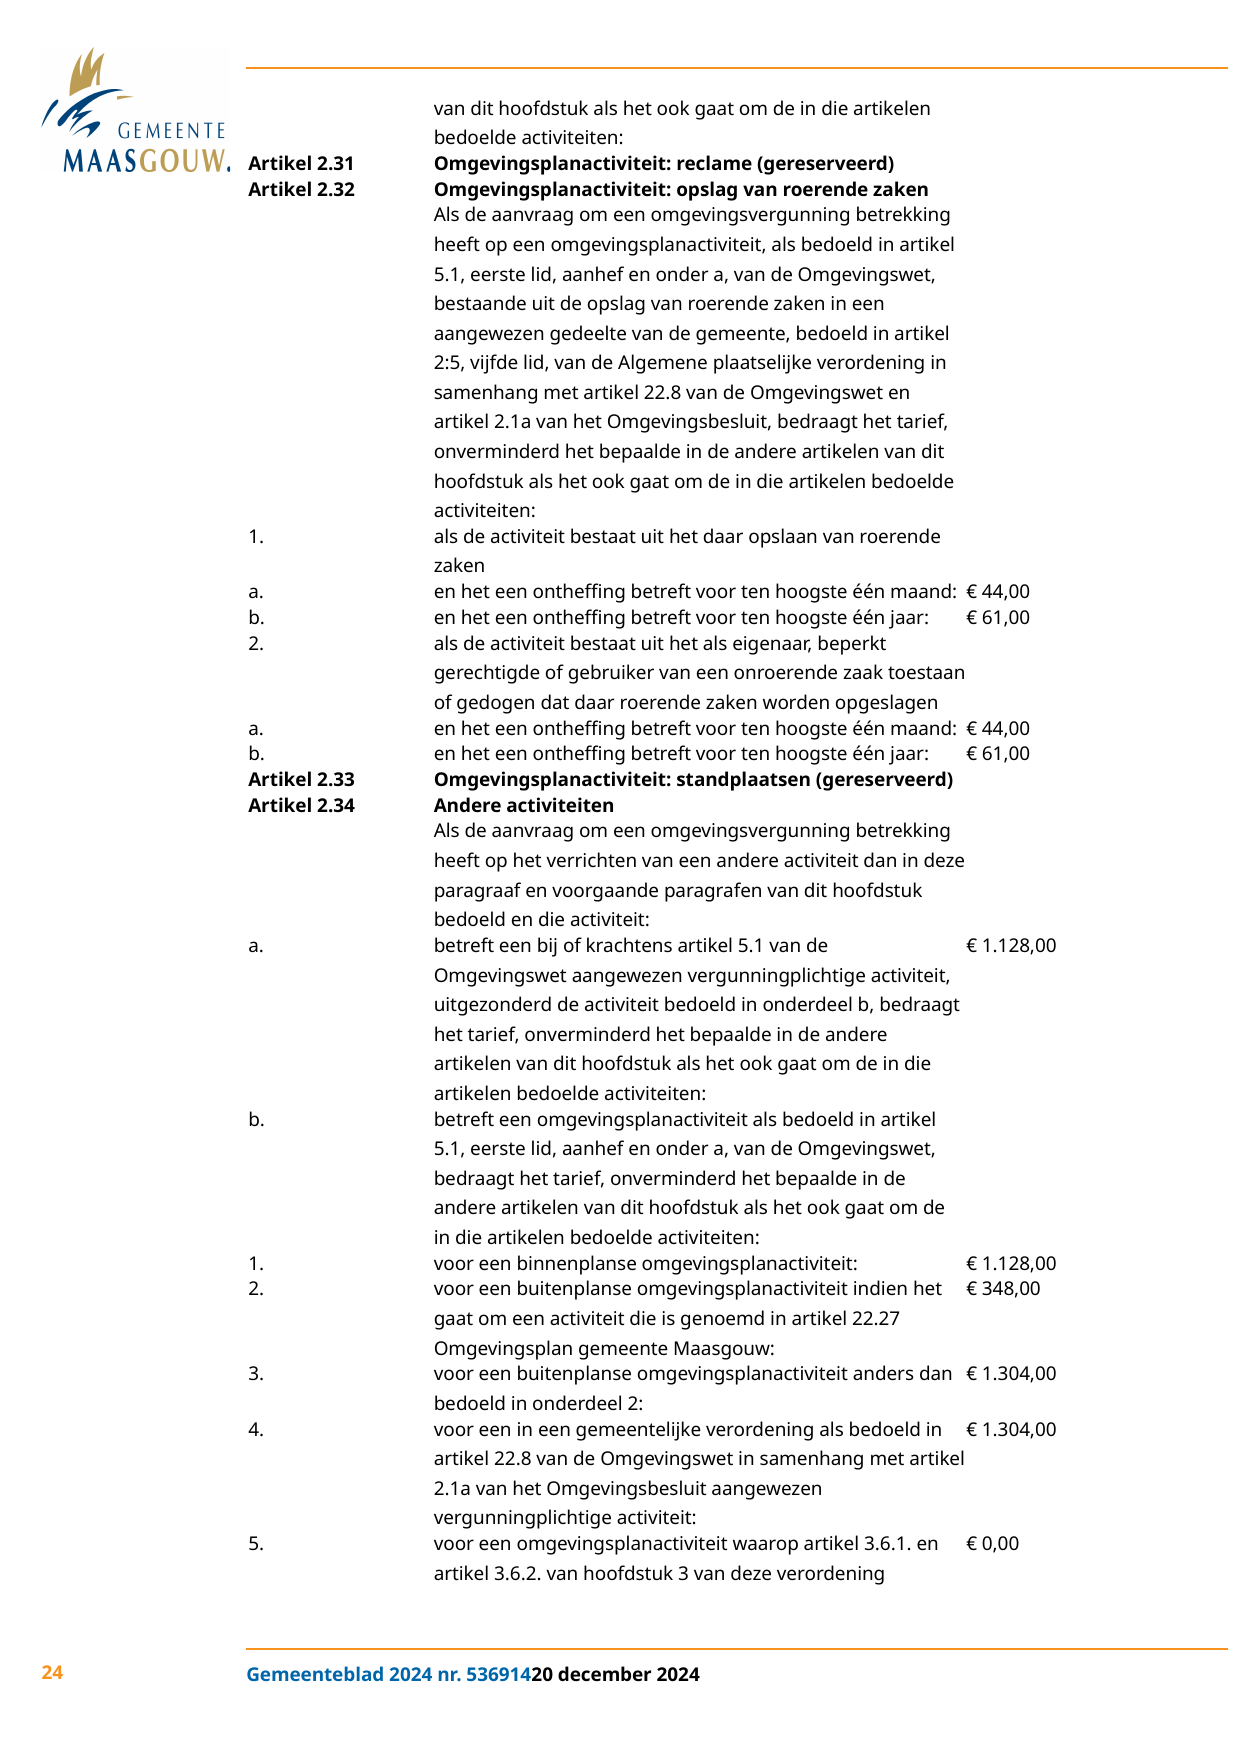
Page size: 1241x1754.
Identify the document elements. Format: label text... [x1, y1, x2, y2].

table_cell [966, 630, 1152, 715]
table_cell voor een omgevingsplanactiviteit waarop artikel 3.6.1. en artikel 3.6.2. van hoofdstuk 3 van deze verordening [434, 1530, 966, 1586]
table_cell 4. [248, 1416, 433, 1530]
table_cell [248, 818, 433, 932]
table_cell 2. [248, 1276, 433, 1361]
table_cell € 1.304,00 [966, 1416, 1152, 1530]
table_cell 2. [248, 630, 433, 715]
table_cell en het een ontheffing betreft voor ten hoogste één maand: [434, 579, 966, 604]
table_cell van dit hoofdstuk als het ook gaat om de in die artikelen bedoelde activiteiten: [434, 95, 966, 150]
table_cell Omgevingsplanactiviteit: reclame (gereserveerd) [434, 150, 966, 176]
table_cell € 44,00 [966, 715, 1152, 741]
table_cell [966, 95, 1152, 150]
table_cell [966, 202, 1152, 523]
table_cell Artikel 2.32 [248, 176, 433, 202]
table_cell 5. [248, 1530, 433, 1586]
table_cell € 0,00 [966, 1530, 1152, 1586]
table_cell [966, 818, 1152, 932]
table_cell € 44,00 [966, 579, 1152, 604]
table_cell [966, 766, 1152, 792]
table_cell a. [248, 579, 433, 604]
table_cell b. [248, 741, 433, 766]
table_cell voor een buitenplanse omgevingsplanactiviteit indien het gaat om een activiteit die is genoemd in artikel 22.27 Omgevingsplan gemeente Maasgouw: [434, 1276, 966, 1361]
table_cell Artikel 2.34 [248, 792, 433, 818]
table_cell € 1.128,00 [966, 1250, 1152, 1276]
table_cell [248, 95, 433, 150]
table_cell [248, 202, 433, 523]
table_cell Artikel 2.31 [248, 150, 433, 176]
table_cell Artikel 2.33 [248, 766, 433, 792]
table_cell als de activiteit bestaat uit het als eigenaar, beperkt gerechtigde of gebruiker van een onroerende zaak toestaan of gedogen dat daar roerende zaken worden opgeslagen [434, 630, 966, 715]
table_cell € 348,00 [966, 1276, 1152, 1361]
table_cell Als de aanvraag om een omgevingsvergunning betrekking heeft op een omgevingsplanactiviteit, als bedoeld in artikel 5.1, eerste lid, aanhef en onder a, van de Omgevingswet, bestaande uit de opslag van roerende zaken in een aangewezen gedeelte van de gemeente, bedoeld in artikel 2:5, vijfde lid, van de Algemene plaatselijke verordening in samenhang met artikel 22.8 van de Omgevingswet en artikel 2.1a van het Omgevingsbesluit, bedraagt het tarief, onverminderd het bepaalde in de andere artikelen van dit hoofdstuk als het ook gaat om de in die artikelen bedoelde activiteiten: [434, 202, 966, 523]
table_cell Omgevingsplanactiviteit: opslag van roerende zaken [434, 176, 966, 202]
table_cell en het een ontheffing betreft voor ten hoogste één maand: [434, 715, 966, 741]
table_cell Als de aanvraag om een omgevingsvergunning betrekking heeft op het verrichten van een andere activiteit dan in deze paragraaf en voorgaande paragrafen van dit hoofdstuk bedoeld en die activiteit: [434, 818, 966, 932]
table_cell € 1.304,00 [966, 1361, 1152, 1416]
table_cell en het een ontheffing betreft voor ten hoogste één jaar: [434, 741, 966, 766]
table_cell betreft een omgevingsplanactiviteit als bedoeld in artikel 5.1, eerste lid, aanhef en onder a, van de Omgevingswet, bedraagt het tarief, onverminderd het bepaalde in de andere artikelen van dit hoofdstuk als het ook gaat om de in die artikelen bedoelde activiteiten: [434, 1106, 966, 1250]
table_cell 1. [248, 1250, 433, 1276]
table_cell [966, 792, 1152, 818]
table_cell 3. [248, 1361, 433, 1416]
table_cell betreft een bij of krachtens artikel 5.1 van de Omgevingswet aangewezen vergunningplichtige activiteit, uitgezonderd de activiteit bedoeld in onderdeel b, bedraagt het tarief, onverminderd het bepaalde in de andere artikelen van dit hoofdstuk als het ook gaat om de in die artikelen bedoelde activiteiten: [434, 932, 966, 1106]
table_cell voor een buitenplanse omgevingsplanactiviteit anders dan bedoeld in onderdeel 2: [434, 1361, 966, 1416]
table_cell b. [248, 604, 433, 630]
table_cell [966, 176, 1152, 202]
table_cell € 61,00 [966, 604, 1152, 630]
table_cell Omgevingsplanactiviteit: standplaatsen (gereserveerd) [434, 766, 966, 792]
picture [41, 47, 231, 172]
table_cell € 61,00 [966, 741, 1152, 766]
table_cell a. [248, 715, 433, 741]
table_cell Andere activiteiten [434, 792, 966, 818]
table_cell b. [248, 1106, 433, 1250]
table_cell als de activiteit bestaat uit het daar opslaan van roerende zaken [434, 523, 966, 578]
table_cell a. [248, 932, 433, 1106]
table_cell voor een binnenplanse omgevingsplanactiviteit: [434, 1250, 966, 1276]
table_cell € 1.128,00 [966, 932, 1152, 1106]
table_cell en het een ontheffing betreft voor ten hoogste één jaar: [434, 604, 966, 630]
table_cell [966, 1106, 1152, 1250]
table_cell 1. [248, 523, 433, 578]
table_cell [966, 523, 1152, 578]
table_cell voor een in een gemeentelijke verordening als bedoeld in artikel 22.8 van de Omgevingswet in samenhang met artikel 2.1a van het Omgevingsbesluit aangewezen vergunningplichtige activiteit: [434, 1416, 966, 1530]
table_cell [966, 150, 1152, 176]
